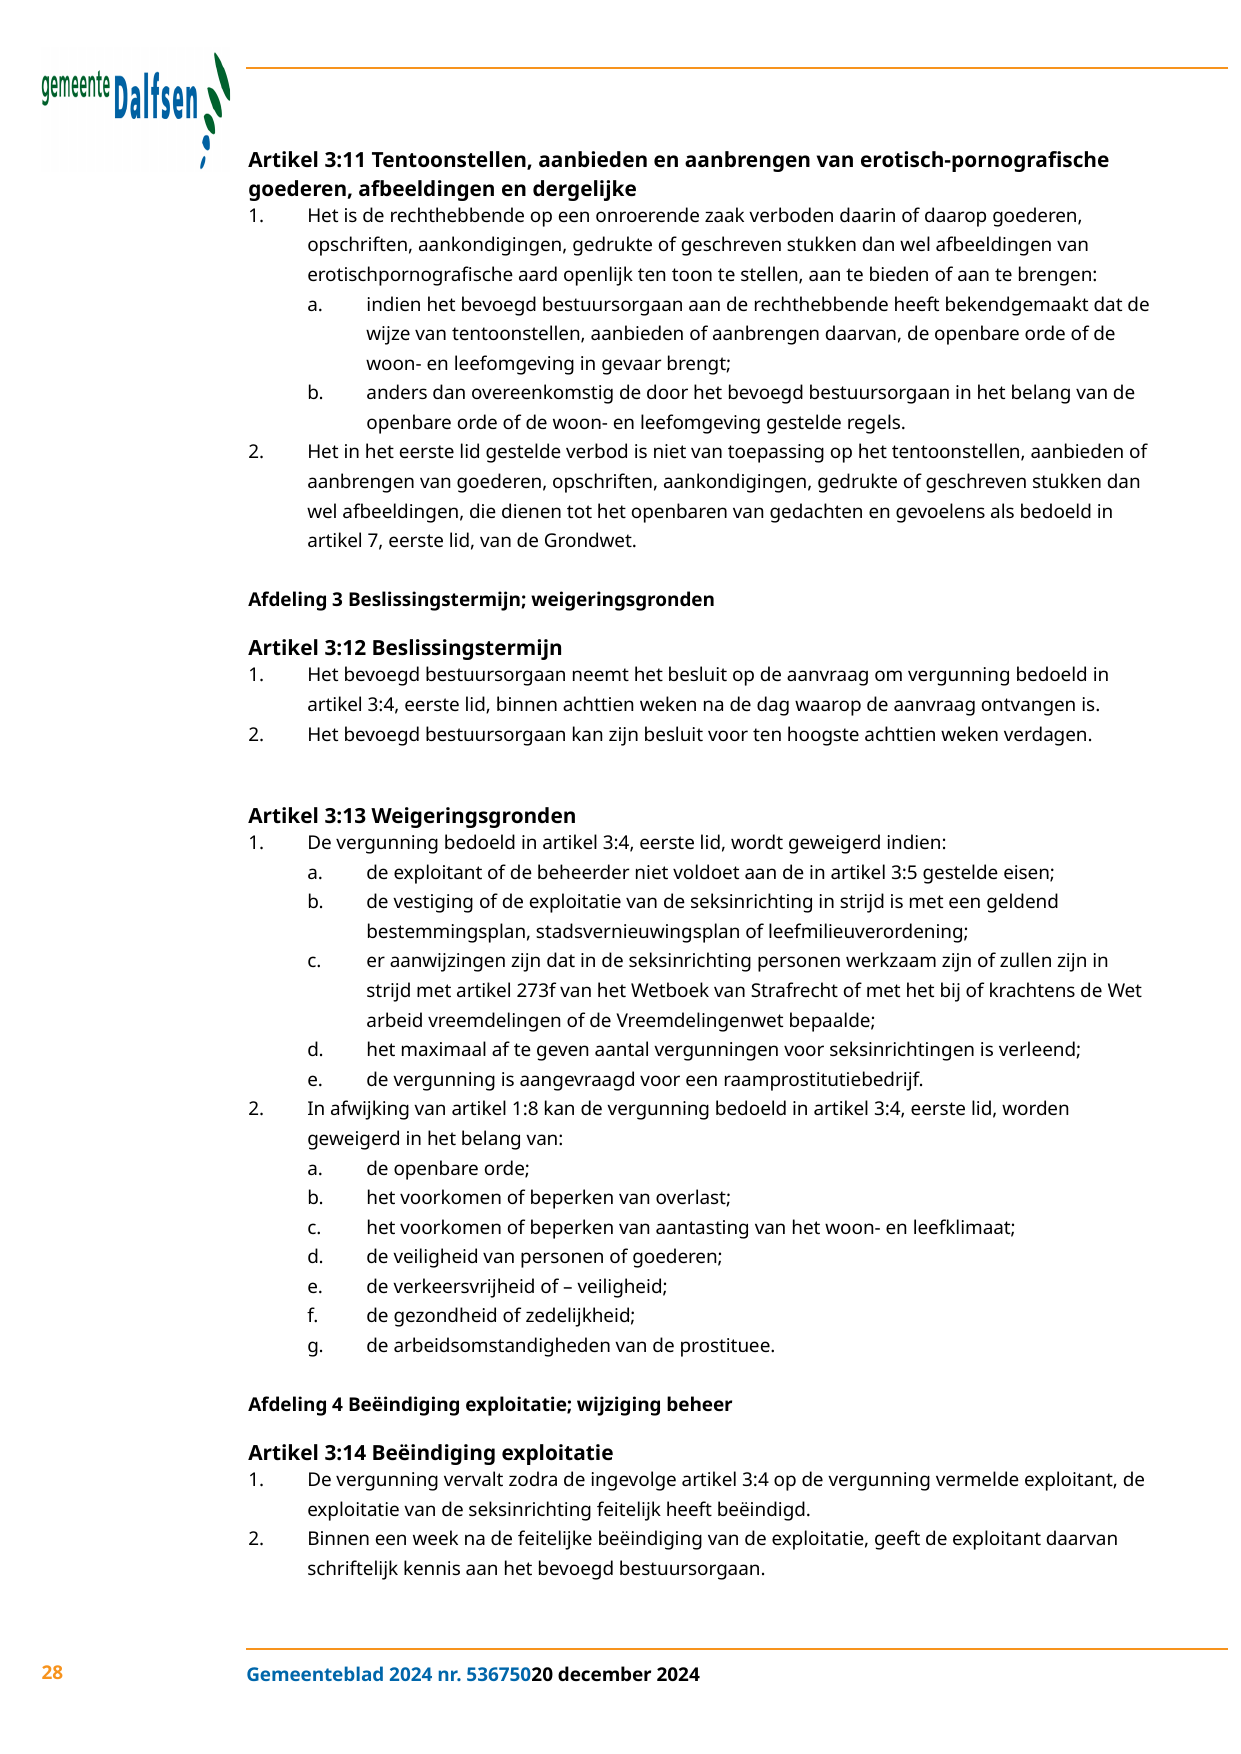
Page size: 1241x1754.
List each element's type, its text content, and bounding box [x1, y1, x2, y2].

list de veiligheid van personen of goederen; [307, 1243, 1152, 1269]
list de verkeersvrijheid of – veiligheid; [307, 1273, 1152, 1299]
picture [41, 47, 231, 172]
text Afdeling 4 Beëindiging exploitatie; wijziging beheer [248, 1391, 1152, 1417]
list de vergunning is aangevraagd voor een raamprostitutiebedrijf. [307, 1066, 1152, 1092]
list het voorkomen of beperken van aantasting van het woon- en leefklimaat; [307, 1214, 1152, 1239]
list In afwijking van artikel 1:8 kan de vergunning bedoeld in artikel 3:4, eerste lid, worden geweigerd in het belang van: [248, 1096, 1152, 1151]
list de exploitant of de beheerder niet voldoet aan de in artikel 3:5 gestelde eisen; [307, 859, 1152, 884]
list de arbeidsomstandigheden van de prostituee. [307, 1332, 1152, 1358]
list De vergunning bedoeld in artikel 3:4, eerste lid, wordt geweigerd indien: [248, 829, 1152, 855]
list Het bevoegd bestuursorgaan kan zijn besluit voor ten hoogste achttien weken verdagen. [248, 721, 1152, 747]
list indien het bevoegd bestuursorgaan aan de rechthebbende heeft bekendgemaakt dat de wijze van tentoonstellen, aanbieden of aanbrengen daarvan, de openbare orde of de woon- en leefomgeving in gevaar brengt; [307, 291, 1152, 376]
list De vergunning vervalt zodra de ingevolge artikel 3:4 op de vergunning vermelde exploitant, de exploitatie van de seksinrichting feitelijk heeft beëindigd. [248, 1466, 1152, 1522]
text Artikel 3:12 Beslissingstermijn [248, 633, 1152, 662]
list Het bevoegd bestuursorgaan neemt het besluit op de aanvraag om vergunning bedoeld in artikel 3:4, eerste lid, binnen achttien weken na de dag waarop de aanvraag ontvangen is. [248, 662, 1152, 717]
list de gezondheid of zedelijkheid; [307, 1303, 1152, 1328]
list Het is de rechthebbende op een onroerende zaak verboden daarin of daarop goederen, opschriften, aankondigingen, gedrukte of geschreven stukken dan wel afbeeldingen van erotischpornografische aard openlijk ten toon te stellen, aan te bieden of aan te brengen: [248, 202, 1152, 287]
text Artikel 3:13 Weigeringsgronden [248, 801, 1152, 829]
list de openbare orde; [307, 1155, 1152, 1180]
list er aanwijzingen zijn dat in de seksinrichting personen werkzaam zijn of zullen zijn in strijd met artikel 273f van het Wetboek van Strafrecht of met het bij of krachtens de Wet arbeid vreemdelingen of de Vreemdelingenwet bepaalde; [307, 948, 1152, 1032]
list Binnen een week na de feitelijke beëindiging van de exploitatie, geeft de exploitant daarvan schriftelijk kennis aan het bevoegd bestuursorgaan. [248, 1526, 1152, 1581]
list het voorkomen of beperken van overlast; [307, 1184, 1152, 1210]
list de vestiging of de exploitatie van de seksinrichting in strijd is met een geldend bestemmingsplan, stadsvernieuwingsplan of leefmilieuverordening; [307, 888, 1152, 944]
text Artikel 3:14 Beëindiging exploitatie [248, 1438, 1152, 1466]
list Het in het eerste lid gestelde verbod is niet van toepassing op het tentoonstellen, aanbieden of aanbrengen van goederen, opschriften, aankondigingen, gedrukte of geschreven stukken dan wel afbeeldingen, die dienen tot het openbaren van gedachten en gevoelens als bedoeld in artikel 7, eerste lid, van de Grondwet. [248, 439, 1152, 553]
list anders dan overeenkomstig de door het bevoegd bestuursorgaan in het belang van de openbare orde of de woon- en leefomgeving gestelde regels. [307, 379, 1152, 435]
text Afdeling 3 Beslissingstermijn; weigeringsgronden [248, 587, 1152, 612]
text Artikel 3:11 Tentoonstellen, aanbieden en aanbrengen van erotisch-pornografische goederen, afbeeldingen en dergelijke [248, 145, 1152, 202]
list het maximaal af te geven aantal vergunningen voor seksinrichtingen is verleend; [307, 1036, 1152, 1062]
